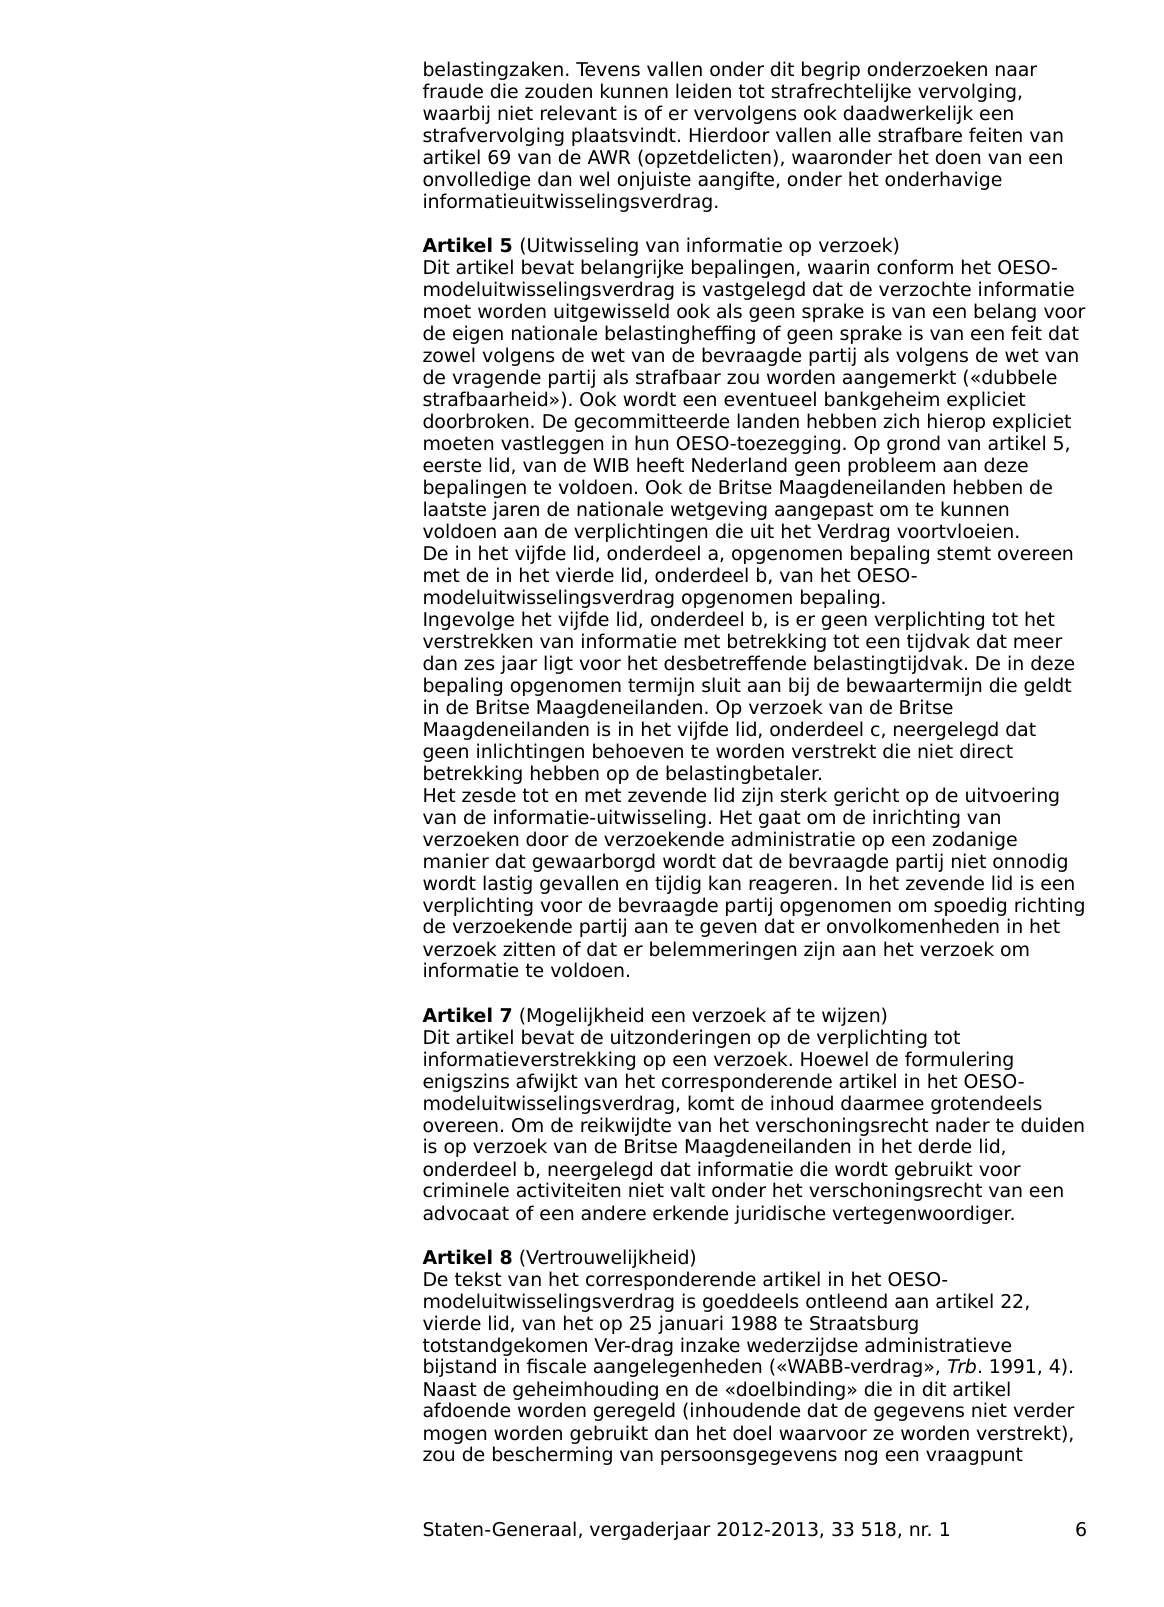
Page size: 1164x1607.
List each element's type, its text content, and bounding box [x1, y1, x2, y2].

text Dit artikel bevat belangrijke bepalingen, waarin conform het OESO-modeluitwisselingsverdrag is vastgelegd dat de verzochte informatie moet worden uitgewisseld ook als geen sprake is van een belang voor de eigen nationale belastingheffing of geen sprake is van een feit dat zowel volgens de wet van de bevraagde partij als volgens de wet van de vragende partij als strafbaar zou worden aangemerkt («dubbele strafbaarheid»). Ook wordt een eventueel bankgeheim expliciet doorbroken. De gecommitteerde landen hebben zich hierop expliciet moeten vastleggen in hun OESO-toezegging. Op grond van artikel 5, eerste lid, van de WIB heeft Nederland geen probleem aan deze bepalingen te voldoen. Ook de Britse Maagdeneilanden hebben de laatste jaren de nationale wetgeving aangepast om te kunnen voldoen aan de verplichtingen die uit het Verdrag voortvloeien. [422, 257, 1087, 543]
text De tekst van het corresponderende artikel in het OESO-modeluitwisselingsverdrag is goeddeels ontleend aan artikel 22, vierde lid, van het op 25 januari 1988 te Straatsburg totstandgekomen Ver-drag inzake wederzijdse administratieve bijstand in fiscale aangelegenheden («WABB-verdrag», Trb. 1991, 4). Naast de geheimhouding en de «doelbinding» die in dit artikel afdoende worden geregeld (inhoudende dat de gegevens niet verder mogen worden gebruikt dan het doel waarvoor ze worden verstrekt), zou de bescherming van persoonsgegevens nog een vraagpunt [422, 1268, 1087, 1466]
text Het zesde tot en met zevende lid zijn sterk gericht op de uitvoering van de informatie-uitwisseling. Het gaat om de inrichting van verzoeken door de verzoekende administratie op een zodanige manier dat gewaarborgd wordt dat de bevraagde partij niet onnodig wordt lastig gevallen en tijdig kan reageren. In het zevende lid is een verplichting voor de bevraagde partij opgenomen om spoedig richting de verzoekende partij aan te geven dat er onvolkomenheden in het verzoek zitten of dat er belemmeringen zijn aan het verzoek om informatie te voldoen. [422, 784, 1087, 982]
text belastingzaken. Tevens vallen onder dit begrip onderzoeken naar fraude die zouden kunnen leiden tot strafrechtelijke vervolging, waarbij niet relevant is of er vervolgens ook daadwerkelijk een strafvervolging plaatsvindt. Hierdoor vallen alle strafbare feiten van artikel 69 van de AWR (opzetdelicten), waaronder het doen van een onvolledige dan wel onjuiste aangifte, onder het onderhavige informatieuitwisselingsverdrag. [422, 59, 1087, 213]
text Ingevolge het vijfde lid, onderdeel b, is er geen verplichting tot het verstrekken van informatie met betrekking tot een tijdvak dat meer dan zes jaar ligt voor het desbetreffende belastingtijdvak. De in deze bepaling opgenomen termijn sluit aan bij de bewaartermijn die geldt in de Britse Maagdeneilanden. Op verzoek van de Britse Maagdeneilanden is in het vijfde lid, onderdeel c, neergelegd dat geen inlichtingen behoeven te worden verstrekt die niet direct betrekking hebben op de belastingbetaler. [422, 609, 1087, 784]
text Dit artikel bevat de uitzonderingen op de verplichting tot informatieverstrekking op een verzoek. Hoewel de formulering enigszins afwijkt van het corresponderende artikel in het OESO-modeluitwisselingsverdrag, komt de inhoud daarmee grotendeels overeen. Om de reikwijdte van het verschoningsrecht nader te duiden is op verzoek van de Britse Maagdeneilanden in het derde lid, onderdeel b, neergelegd dat informatie die wordt gebruikt voor criminele activiteiten niet valt onder het verschoningsrecht van een advocaat of een andere erkende juridische vertegenwoordiger. [422, 1027, 1087, 1224]
text De in het vijfde lid, onderdeel a, opgenomen bepaling stemt overeen met de in het vierde lid, onderdeel b, van het OESO-modeluitwisselingsverdrag opgenomen bepaling. [422, 543, 1087, 609]
text Artikel 7 (Mogelijkheid een verzoek af te wijzen) [422, 1004, 1087, 1027]
text Artikel 8 (Vertrouwelijkheid) [422, 1247, 1087, 1268]
text Artikel 5 (Uitwisseling van informatie op verzoek) [422, 235, 1087, 257]
